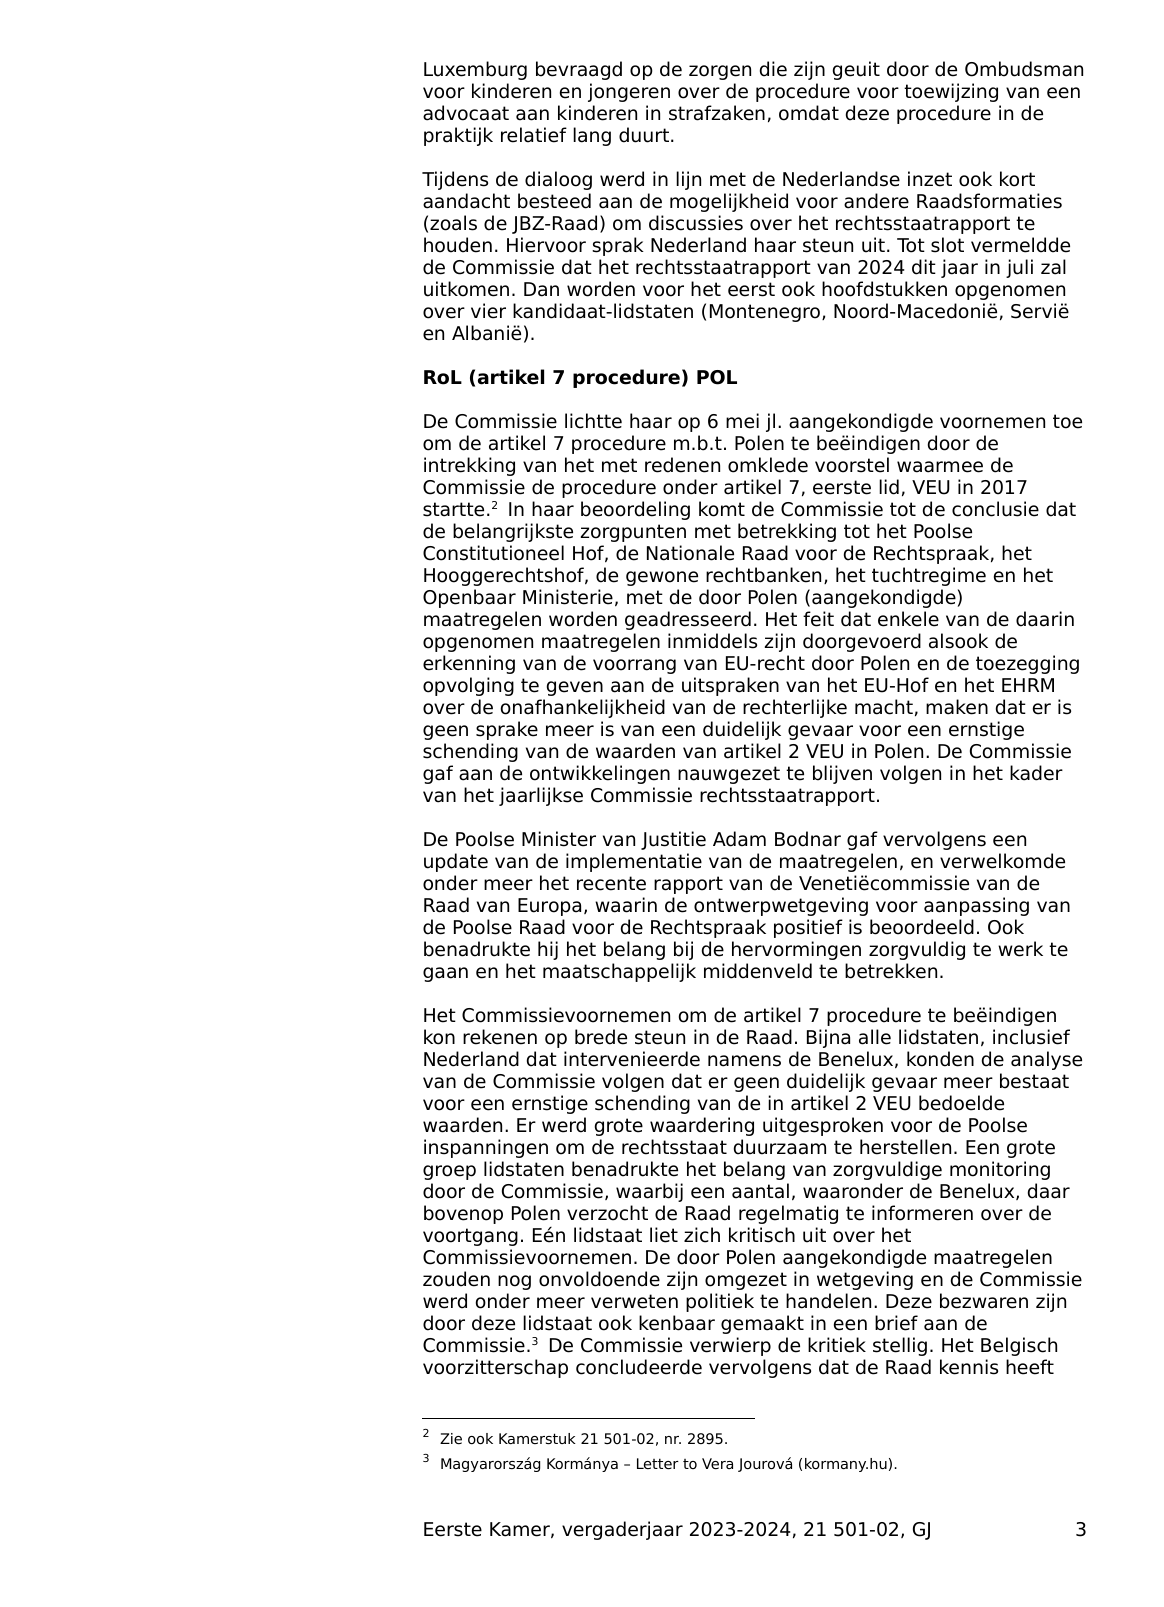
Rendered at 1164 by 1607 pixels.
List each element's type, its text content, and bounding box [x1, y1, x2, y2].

text Het Commissievoornemen om de artikel 7 procedure te beëindigen kon rekenen op brede steun in de Raad. Bijna alle lidstaten, inclusief Nederland dat intervenieerde namens de Benelux, konden de analyse van de Commissie volgen dat er geen duidelijk gevaar meer bestaat voor een ernstige schending van de in artikel 2 VEU bedoelde waarden. Er werd grote waardering uitgesproken voor de Poolse inspanningen om de rechtsstaat duurzaam te herstellen. Een grote groep lidstaten benadrukte het belang van zorgvuldige monitoring door de Commissie, waarbij een aantal, waaronder de Benelux, daar bovenop Polen verzocht de Raad regelmatig te informeren over de voortgang. Eén lidstaat liet zich kritisch uit over het Commissievoornemen. De door Polen aangekondigde maatregelen zouden nog onvoldoende zijn omgezet in wetgeving en de Commissie werd onder meer verweten politiek te handelen. Deze bezwaren zijn door deze lidstaat ook kenbaar gemaakt in een brief aan de Commissie. De Commissie verwierp de kritiek stellig. Het Belgisch voorzitterschap concludeerde vervolgens dat de Raad kennis heeft [422, 1005, 1087, 1379]
text Tijdens de dialoog werd in lijn met de Nederlandse inzet ook kort aandacht besteed aan de mogelijkheid voor andere Raadsformaties (zoals de JBZ-Raad) om discussies over het rechtsstaatrapport te houden. Hiervoor sprak Nederland haar steun uit. Tot slot vermeldde de Commissie dat het rechtsstaatrapport van 2024 dit jaar in juli zal uitkomen. Dan worden voor het eerst ook hoofdstukken opgenomen over vier kandidaat-lidstaten (Montenegro, Noord-Macedonië, Servië en Albanië). [422, 169, 1087, 345]
text De Poolse Minister van Justitie Adam Bodnar gaf vervolgens een update van de implementatie van de maatregelen, en verwelkomde onder meer het recente rapport van de Venetiëcommissie van de Raad van Europa, waarin de ontwerpwetgeving voor aanpassing van de Poolse Raad voor de Rechtspraak positief is beoordeeld. Ook benadrukte hij het belang bij de hervormingen zorgvuldig te werk te gaan en het maatschappelijk middenveld te betrekken. [422, 829, 1087, 983]
text De Commissie lichtte haar op 6 mei jl. aangekondigde voornemen toe om de artikel 7 procedure m.b.t. Polen te beëindigen door de intrekking van het met redenen omklede voorstel waarmee de Commissie de procedure onder artikel 7, eerste lid, VEU in 2017 startte. In haar beoordeling komt de Commissie tot de conclusie dat de belangrijkste zorgpunten met betrekking tot het Poolse Constitutioneel Hof, de Nationale Raad voor de Rechtspraak, het Hooggerechtshof, de gewone rechtbanken, het tuchtregime en het Openbaar Ministerie, met de door Polen (aangekondigde) maatregelen worden geadresseerd. Het feit dat enkele van de daarin opgenomen maatregelen inmiddels zijn doorgevoerd alsook de erkenning van de voorrang van EU-recht door Polen en de toezegging opvolging te geven aan de uitspraken van het EU-Hof en het EHRM over de onafhankelijkheid van de rechterlijke macht, maken dat er is geen sprake meer is van een duidelijk gevaar voor een ernstige schending van de waarden van artikel 2 VEU in Polen. De Commissie gaf aan de ontwikkelingen nauwgezet te blijven volgen in het kader van het jaarlijkse Commissie rechtsstaatrapport. [422, 411, 1087, 807]
text Luxemburg bevraagd op de zorgen die zijn geuit door de Ombudsman voor kinderen en jongeren over de procedure voor toewijzing van een advocaat aan kinderen in strafzaken, omdat deze procedure in de praktijk relatief lang duurt. [422, 59, 1087, 147]
subtitle RoL (artikel 7 procedure) POL [422, 367, 1087, 389]
text Magyarország Kormánya – Letter to Vera Jourová (kormany.hu). [422, 1452, 1087, 1474]
text Zie ook Kamerstuk 21 501-02, nr. 2895. [422, 1427, 1087, 1449]
